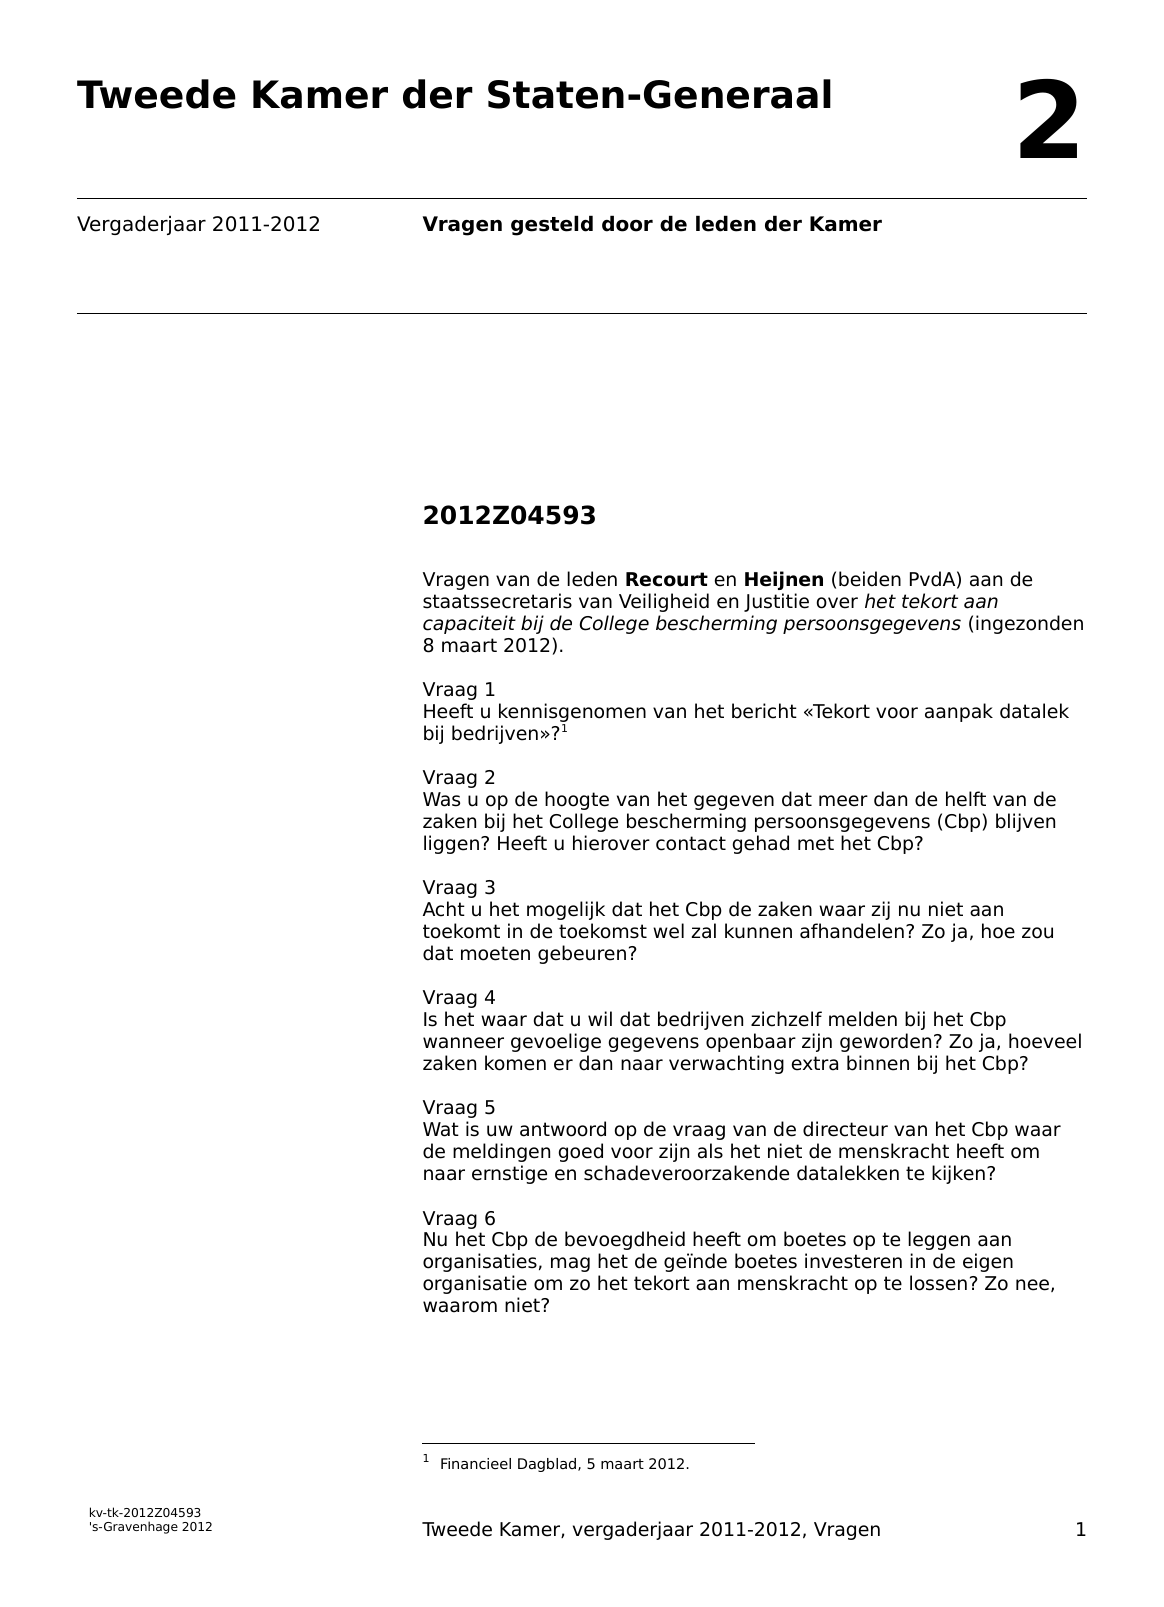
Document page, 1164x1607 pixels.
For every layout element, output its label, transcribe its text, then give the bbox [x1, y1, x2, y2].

text 's-Gravenhage 2012 [88, 1520, 323, 1534]
text Vraag 2 [422, 767, 1087, 789]
text Was u op de hoogte van het gegeven dat meer dan de helft van de zaken bij het College bescherming persoonsgegevens (Cbp) blijven liggen? Heeft u hierover contact gehad met het Cbp? [422, 789, 1087, 855]
text Heeft u kennisgenomen van het bericht «Tekort voor aanpak datalek bij bedrijven»? [422, 701, 1087, 745]
text Vraag 4 [422, 987, 1087, 1009]
text Wat is uw antwoord op de vraag van de directeur van het Cbp waar de meldingen goed voor zijn als het niet de menskracht heeft om naar ernstige en schadeveroorzakende datalekken te kijken? [422, 1119, 1087, 1185]
table_header 2 [886, 59, 1087, 198]
table_cell Vergaderjaar 2011-2012 [77, 199, 422, 313]
text Vragen van de leden Recourt en Heijnen (beiden PvdA) aan de staatssecretaris van Veiligheid en Justitie over het tekort aan capaciteit bij de College bescherming persoonsgegevens (ingezonden 8 maart 2012). [422, 569, 1087, 657]
text Vraag 3 [422, 877, 1087, 899]
table_cell Vragen gesteld door de leden der Kamer [422, 199, 1087, 313]
table_header Tweede Kamer der Staten-Generaal [77, 59, 886, 198]
text Vraag 6 [422, 1207, 1087, 1229]
text Financieel Dagblad, 5 maart 2012. [422, 1452, 1087, 1474]
text Is het waar dat u wil dat bedrijven zichzelf melden bij het Cbp wanneer gevoelige gegevens openbaar zijn geworden? Zo ja, hoeveel zaken komen er dan naar verwachting extra binnen bij het Cbp? [422, 1009, 1087, 1075]
text Acht u het mogelijk dat het Cbp de zaken waar zij nu niet aan toekomt in de toekomst wel zal kunnen afhandelen? Zo ja, hoe zou dat moeten gebeuren? [422, 899, 1087, 965]
text Vraag 1 [422, 679, 1087, 701]
text 2012Z04593 [422, 501, 1087, 531]
text Nu het Cbp de bevoegdheid heeft om boetes op te leggen aan organisaties, mag het de geïnde boetes investeren in de eigen organisatie om zo het tekort aan menskracht op te lossen? Zo nee, waarom niet? [422, 1229, 1087, 1317]
text Vraag 5 [422, 1097, 1087, 1119]
text kv-tk-2012Z04593 [88, 1506, 323, 1520]
